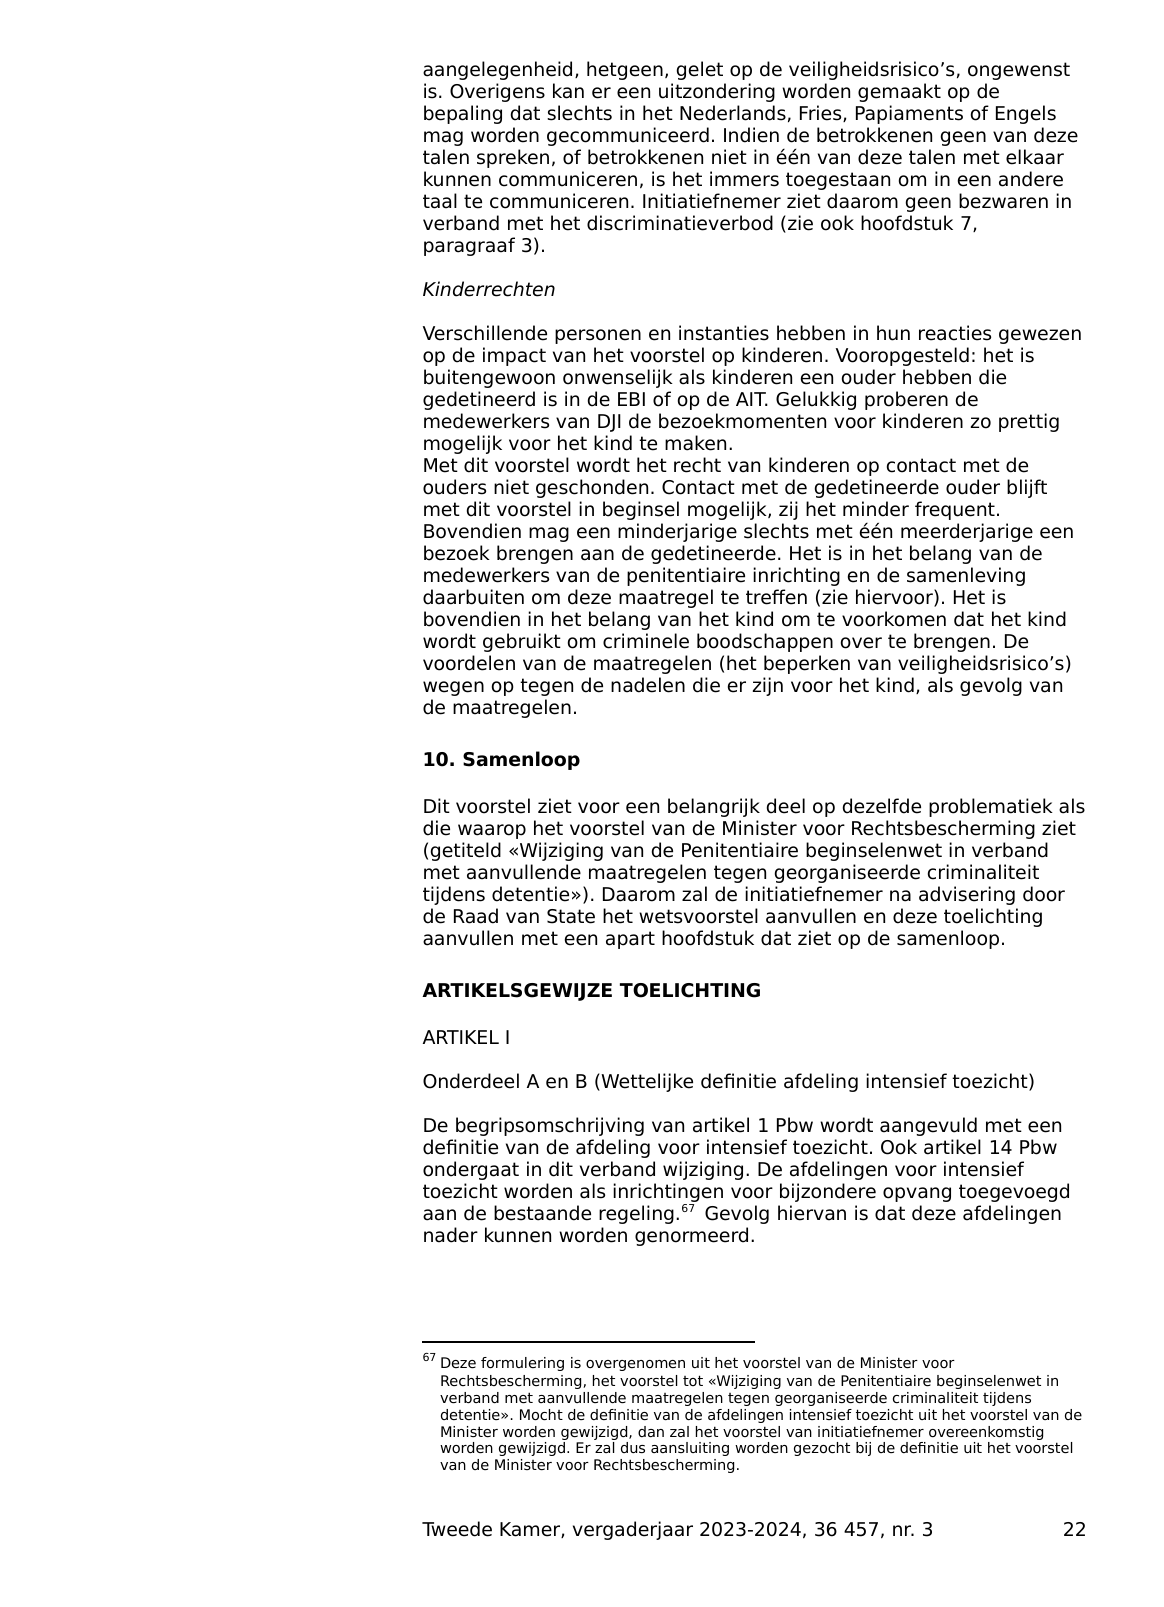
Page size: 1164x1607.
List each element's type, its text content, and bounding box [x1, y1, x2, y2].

text Met dit voorstel wordt het recht van kinderen op contact met de ouders niet geschonden. Contact met de gedetineerde ouder blijft met dit voorstel in beginsel mogelijk, zij het minder frequent. Bovendien mag een minderjarige slechts met één meerderjarige een bezoek brengen aan de gedetineerde. Het is in het belang van de medewerkers van de penitentiaire inrichting en de samenleving daarbuiten om deze maatregel te treffen (zie hiervoor). Het is bovendien in het belang van het kind om te voorkomen dat het kind wordt gebruikt om criminele boodschappen over te brengen. De voordelen van de maatregelen (het beperken van veiligheidsrisico’s) wegen op tegen de nadelen die er zijn voor het kind, als gevolg van de maatregelen. [422, 455, 1087, 719]
subtitle Onderdeel A en B (Wettelijke definitie afdeling intensief toezicht) [422, 1071, 1087, 1093]
subtitle ARTIKEL I [422, 1027, 1087, 1049]
subtitle ARTIKELSGEWIJZE TOELICHTING [422, 980, 1087, 1002]
text Deze formulering is overgenomen uit het voorstel van de Minister voor Rechtsbescherming, het voorstel tot «Wijziging van de Penitentiaire beginselenwet in verband met aanvullende maatregelen tegen georganiseerde criminaliteit tijdens detentie». Mocht de definitie van de afdelingen intensief toezicht uit het voorstel van de Minister worden gewijzigd, dan zal het voorstel van initiatiefnemer overeenkomstig worden gewijzigd. Er zal dus aansluiting worden gezocht bij de definitie uit het voorstel van de Minister voor Rechtsbescherming. [422, 1351, 1087, 1474]
subtitle 10. Samenloop [422, 749, 1087, 771]
text Dit voorstel ziet voor een belangrijk deel op dezelfde problematiek als die waarop het voorstel van de Minister voor Rechtsbescherming ziet (getiteld «Wijziging van de Penitentiaire beginselenwet in verband met aanvullende maatregelen tegen georganiseerde criminaliteit tijdens detentie»). Daarom zal de initiatiefnemer na advisering door de Raad van State het wetsvoorstel aanvullen en deze toelichting aanvullen met een apart hoofdstuk dat ziet op de samenloop. [422, 796, 1087, 950]
subtitle Kinderrechten [422, 279, 1087, 301]
text Verschillende personen en instanties hebben in hun reacties gewezen op de impact van het voorstel op kinderen. Vooropgesteld: het is buitengewoon onwenselijk als kinderen een ouder hebben die gedetineerd is in de EBI of op de AIT. Gelukkig proberen de medewerkers van DJI de bezoekmomenten voor kinderen zo prettig mogelijk voor het kind te maken. [422, 323, 1087, 455]
text De begripsomschrijving van artikel 1 Pbw wordt aangevuld met een definitie van de afdeling voor intensief toezicht. Ook artikel 14 Pbw ondergaat in dit verband wijziging. De afdelingen voor intensief toezicht worden als inrichtingen voor bijzondere opvang toegevoegd aan de bestaande regeling. Gevolg hiervan is dat deze afdelingen nader kunnen worden genormeerd. [422, 1115, 1087, 1247]
text aangelegenheid, hetgeen, gelet op de veiligheidsrisico’s, ongewenst is. Overigens kan er een uitzondering worden gemaakt op de bepaling dat slechts in het Nederlands, Fries, Papiaments of Engels mag worden gecommuniceerd. Indien de betrokkenen geen van deze talen spreken, of betrokkenen niet in één van deze talen met elkaar kunnen communiceren, is het immers toegestaan om in een andere taal te communiceren. Initiatiefnemer ziet daarom geen bezwaren in verband met het discriminatieverbod (zie ook hoofdstuk 7, paragraaf 3). [422, 59, 1087, 257]
